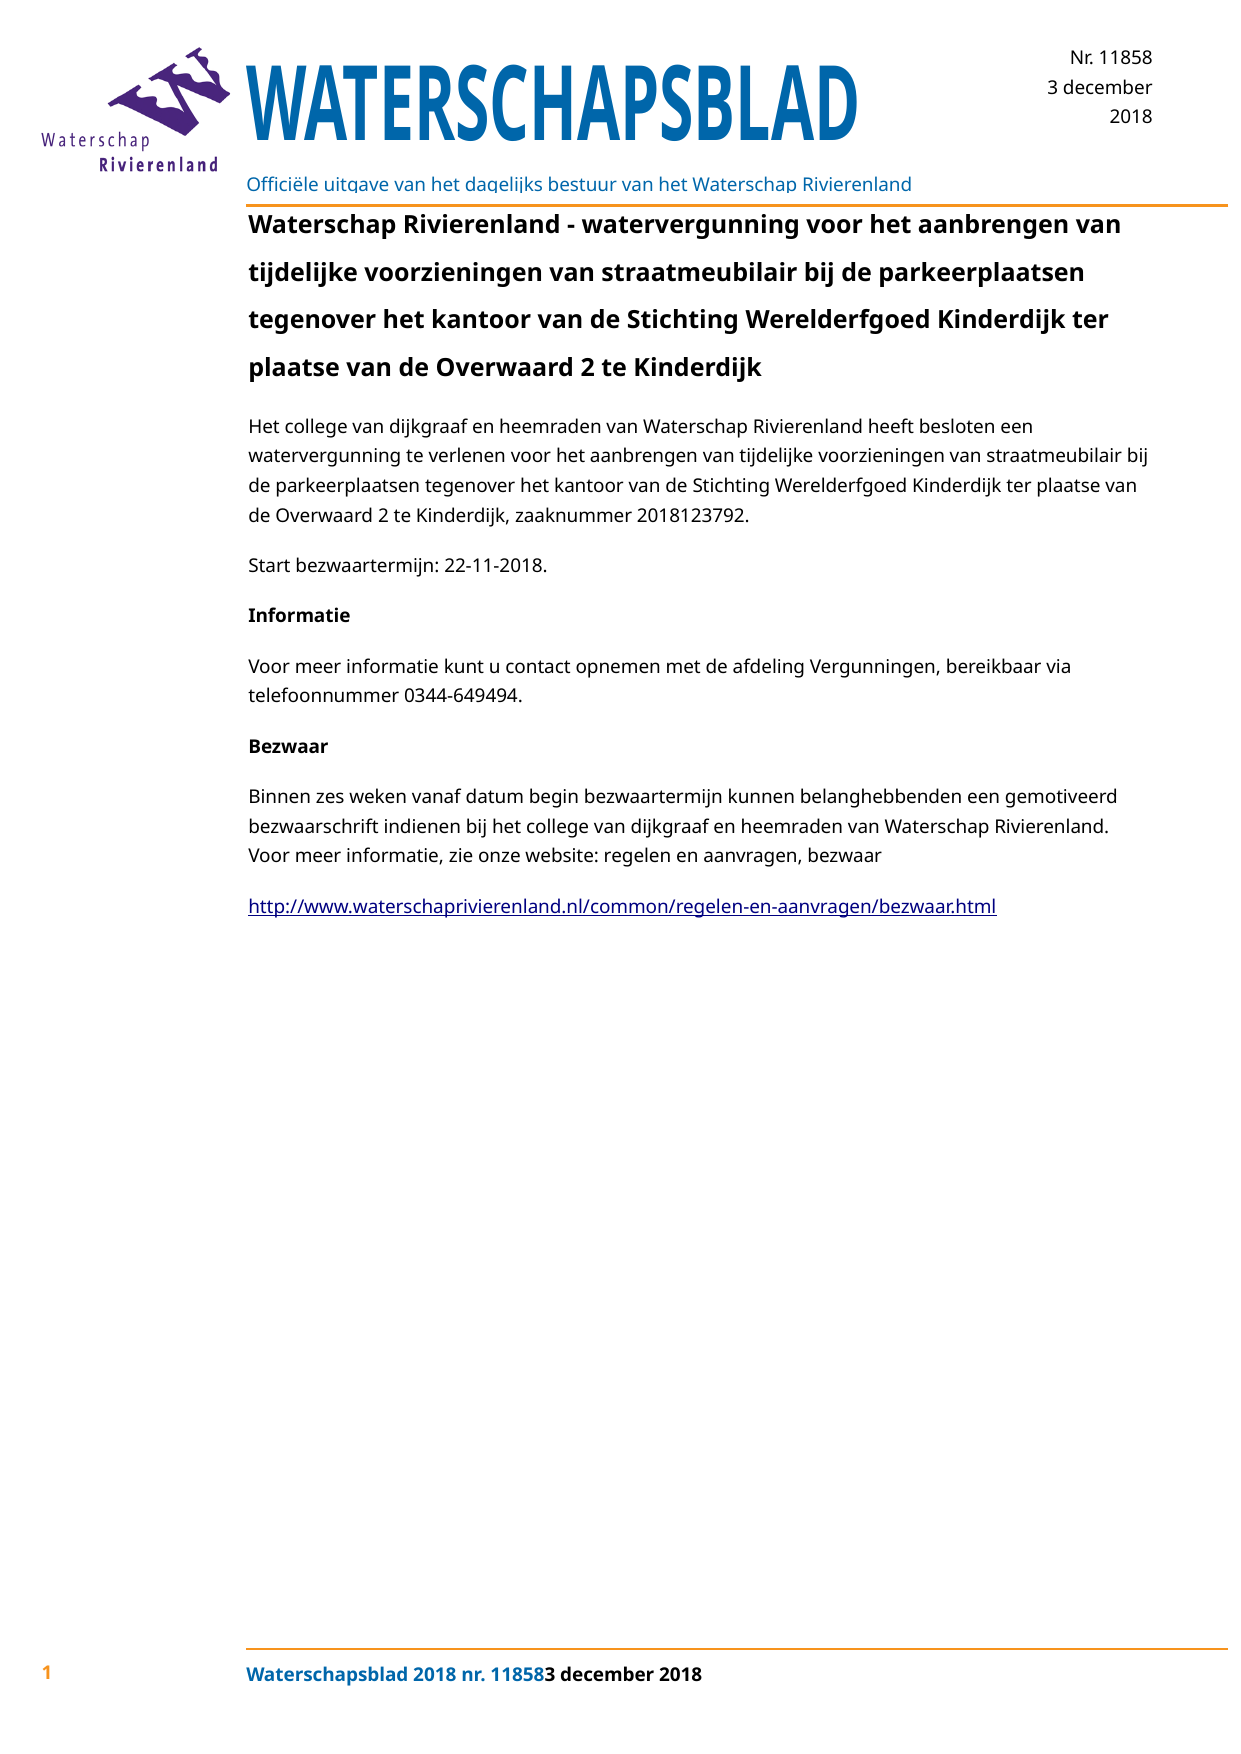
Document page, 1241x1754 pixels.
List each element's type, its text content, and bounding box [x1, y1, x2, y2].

text Start bezwaartermijn: 22-11-2018. [248, 552, 1152, 578]
text Het college van dijkgraaf en heemraden van Waterschap Rivierenland heeft besloten een watervergunning te verlenen voor het aanbrengen van tijdelijke voorzieningen van straatmeubilair bij de parkeerplaatsen tegenover het kantoor van de Stichting Werelderfgoed Kinderdijk ter plaatse van de Overwaard 2 te Kinderdijk, zaaknummer 2018123792. [248, 413, 1152, 528]
text Bezwaar [248, 733, 1152, 759]
text Voor meer informatie kunt u contact opnemen met de afdeling Vergunningen, bereikbaar via telefoonnummer 0344-649494. [248, 653, 1152, 708]
text Informatie [248, 603, 1152, 628]
picture [41, 47, 231, 172]
text Waterschap Rivierenland - watervergunning voor het aanbrengen van tijdelijke voorzieningen van straatmeubilair bij de parkeerplaatsen tegenover het kantoor van de Stichting Werelderfgoed Kinderdijk ter plaatse van de Overwaard 2 te Kinderdijk [248, 207, 1152, 384]
text Binnen zes weken vanaf datum begin bezwaartermijn kunnen belanghebbenden een gemotiveerd bezwaarschrift indienen bij het college van dijkgraaf en heemraden van Waterschap Rivierenland. Voor meer informatie, zie onze website: regelen en aanvragen, bezwaar [248, 783, 1152, 868]
text http://www.waterschaprivierenland.nl/common/regelen-en-aanvragen/bezwaar.html [248, 893, 1152, 919]
